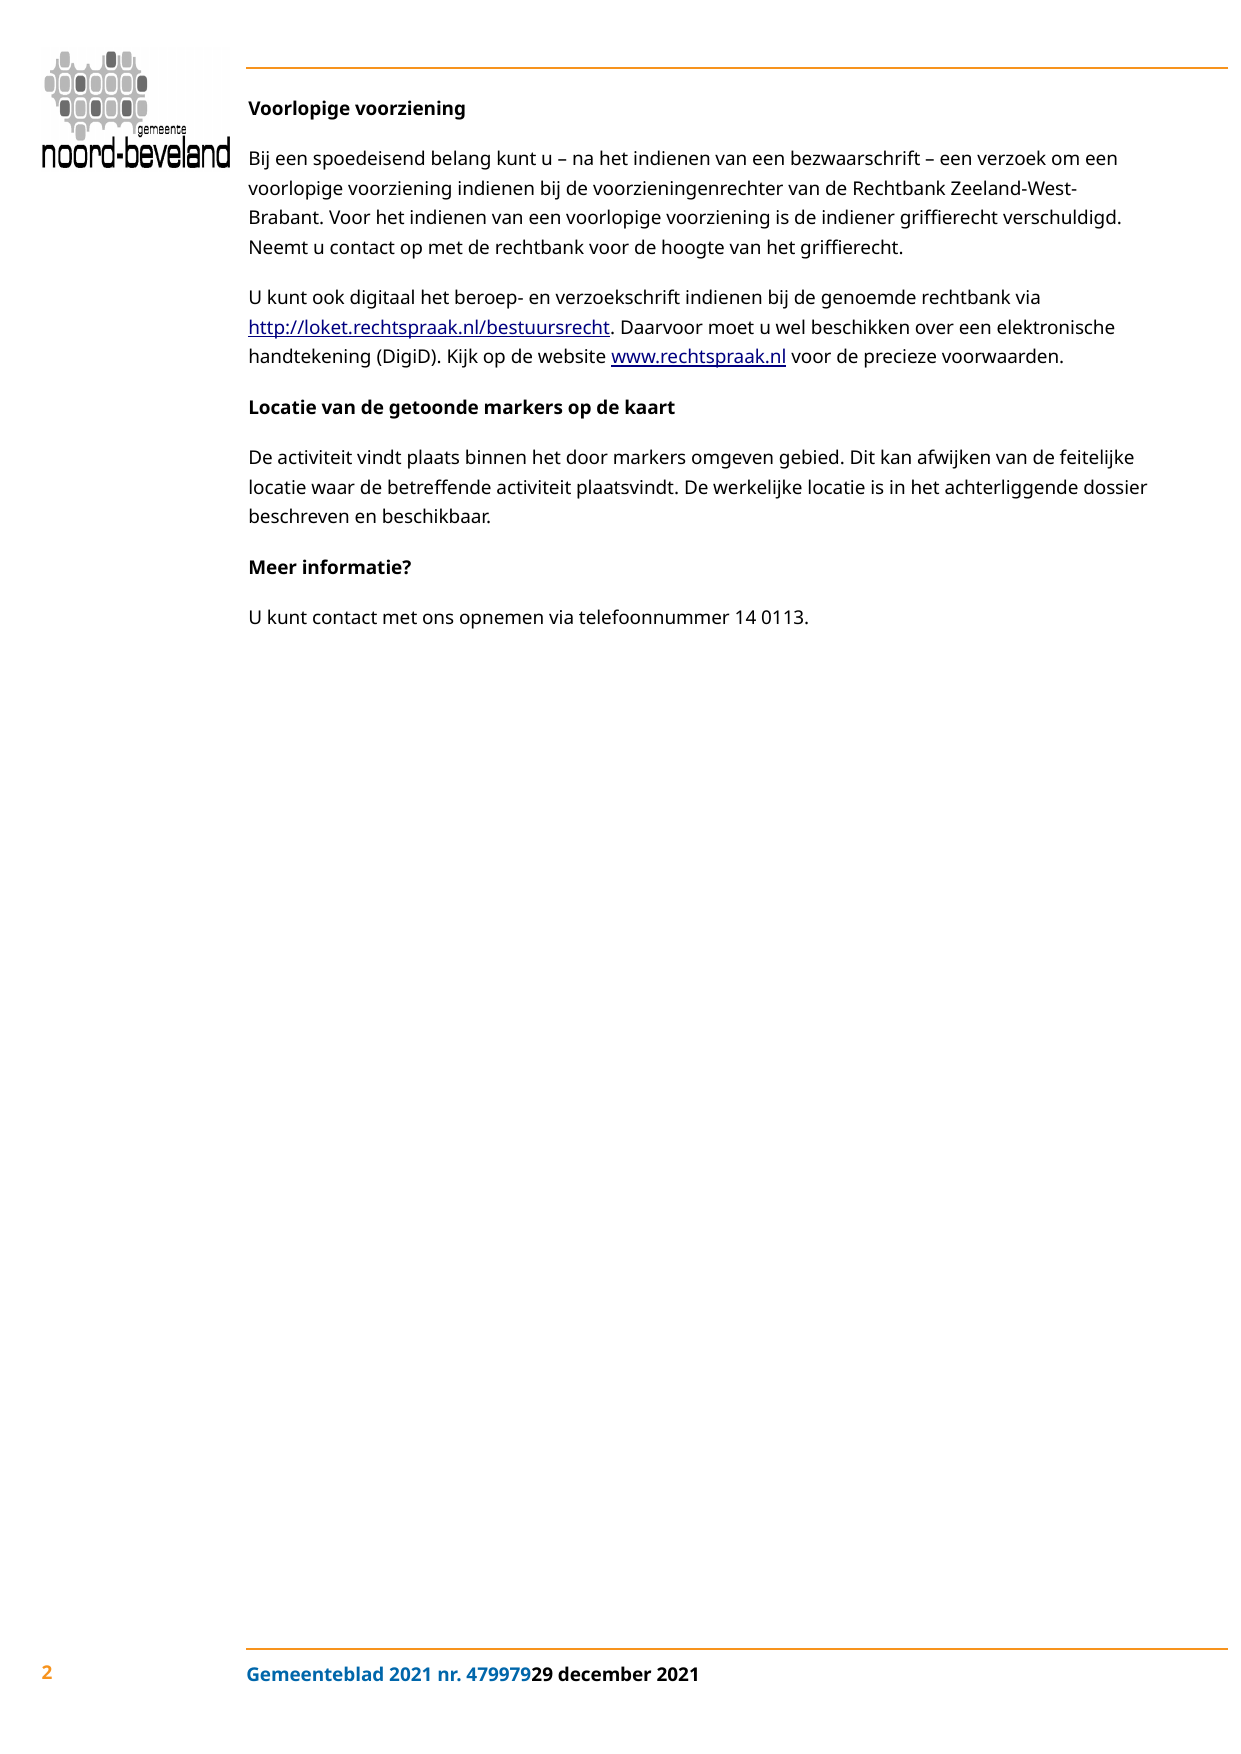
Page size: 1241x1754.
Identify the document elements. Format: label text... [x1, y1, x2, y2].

text Voorlopige voorziening [248, 95, 1152, 121]
text De activiteit vindt plaats binnen het door markers omgeven gebied. Dit kan afwijken van de feitelijke locatie waar de betreffende activiteit plaatsvindt. De werkelijke locatie is in het achterliggende dossier beschreven en beschikbaar. [248, 444, 1152, 529]
text Locatie van de getoonde markers op de kaart [248, 394, 1152, 420]
text Meer informatie? [248, 554, 1152, 580]
text U kunt ook digitaal het beroep- en verzoekschrift indienen bij de genoemde rechtbank via http://loket.rechtspraak.nl/bestuursrecht. Daarvoor moet u wel beschikken over een elektronische handtekening (DigiD). Kijk op de website www.rechtspraak.nl voor de precieze voorwaarden. [248, 284, 1152, 369]
text Bij een spoedeisend belang kunt u – na het indienen van een bezwaarschrift – een verzoek om een voorlopige voorziening indienen bij de voorzieningenrechter van de Rechtbank Zeeland-West-Brabant. Voor het indienen van een voorlopige voorziening is de indiener griffierecht verschuldigd. Neemt u contact op met de rechtbank voor de hoogte van het griffierecht. [248, 145, 1152, 260]
picture [41, 47, 231, 172]
text U kunt contact met ons opnemen via telefoonnummer 14 0113. [248, 604, 1152, 630]
